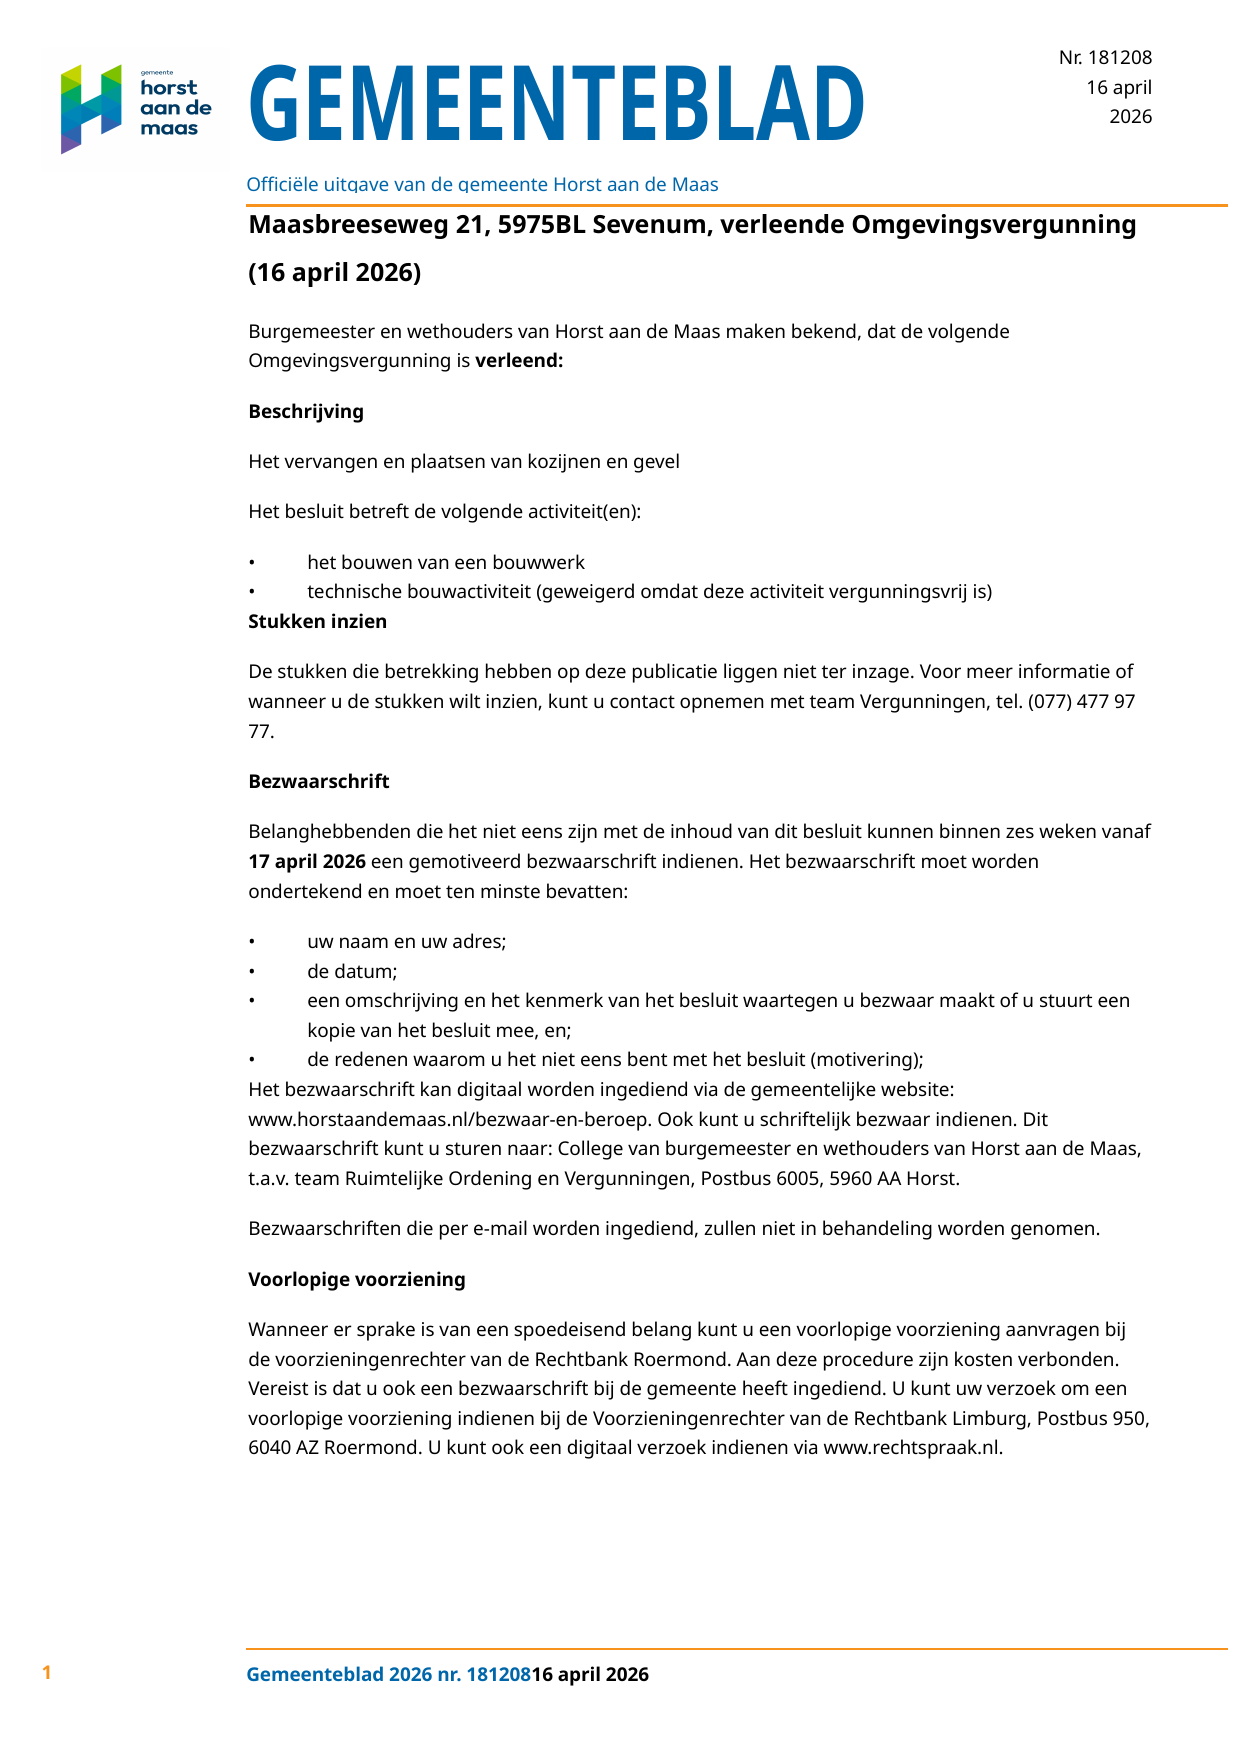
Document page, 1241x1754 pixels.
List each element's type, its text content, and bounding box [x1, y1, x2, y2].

text Bezwaarschrift [248, 768, 1152, 794]
list de datum; [248, 958, 1152, 984]
text Het vervangen en plaatsen van kozijnen en gevel [248, 448, 1152, 474]
list een omschrijving en het kenmerk van het besluit waartegen u bezwaar maakt of u stuurt een kopie van het besluit mee, en; [248, 987, 1152, 1043]
text Het bezwaarschrift kan digitaal worden ingediend via de gemeentelijke website: www.horstaandemaas.nl/bezwaar-en-beroep. Ook kunt u schriftelijk bezwaar indienen. Dit bezwaarschrift kunt u sturen naar: College van burgemeester en wethouders van Horst aan de Maas, t.a.v. team Ruimtelijke Ordening en Vergunningen, Postbus 6005, 5960 AA Horst. [248, 1076, 1152, 1191]
text Voorlopige voorziening [248, 1266, 1152, 1292]
text Wanneer er sprake is van een spoedeisend belang kunt u een voorlopige voorziening aanvragen bij de voorzieningenrechter van de Rechtbank Roermond. Aan deze procedure zijn kosten verbonden. Vereist is dat u ook een bezwaarschrift bij de gemeente heeft ingediend. U kunt uw verzoek om een voorlopige voorziening indienen bij de Voorzieningenrechter van de Rechtbank Limburg, Postbus 950, 6040 AZ Roermond. U kunt ook een digitaal verzoek indienen via www.rechtspraak.nl. [248, 1316, 1152, 1460]
list de redenen waarom u het niet eens bent met het besluit (motivering); [248, 1047, 1152, 1072]
text De stukken die betrekking hebben op deze publicatie liggen niet ter inzage. Voor meer informatie of wanneer u de stukken wilt inzien, kunt u contact opnemen met team Vergunningen, tel. (077) 477 97 77. [248, 659, 1152, 744]
text Het besluit betreft de volgende activiteit(en): [248, 499, 1152, 524]
text Belanghebbenden die het niet eens zijn met de inhoud van dit besluit kunnen binnen zes weken vanaf 17 april 2026 een gemotiveerd bezwaarschrift indienen. Het bezwaarschrift moet worden ondertekend en moet ten minste bevatten: [248, 819, 1152, 904]
text Maasbreeseweg 21, 5975BL Sevenum, verleende Omgevingsvergunning (16 april 2026) [248, 207, 1152, 288]
picture [41, 47, 231, 172]
text Burgemeester en wethouders van Horst aan de Maas maken bekend, dat de volgende Omgevingsvergunning is verleend: [248, 318, 1152, 373]
text Stukken inzien [248, 608, 1152, 634]
text Beschrijving [248, 398, 1152, 424]
text Bezwaarschriften die per e-mail worden ingediend, zullen niet in behandeling worden genomen. [248, 1215, 1152, 1241]
list technische bouwactiviteit (geweigerd omdat deze activiteit vergunningsvrij is) [248, 579, 1152, 604]
list uw naam en uw adres; [248, 928, 1152, 954]
list het bouwen van een bouwwerk [248, 549, 1152, 575]
